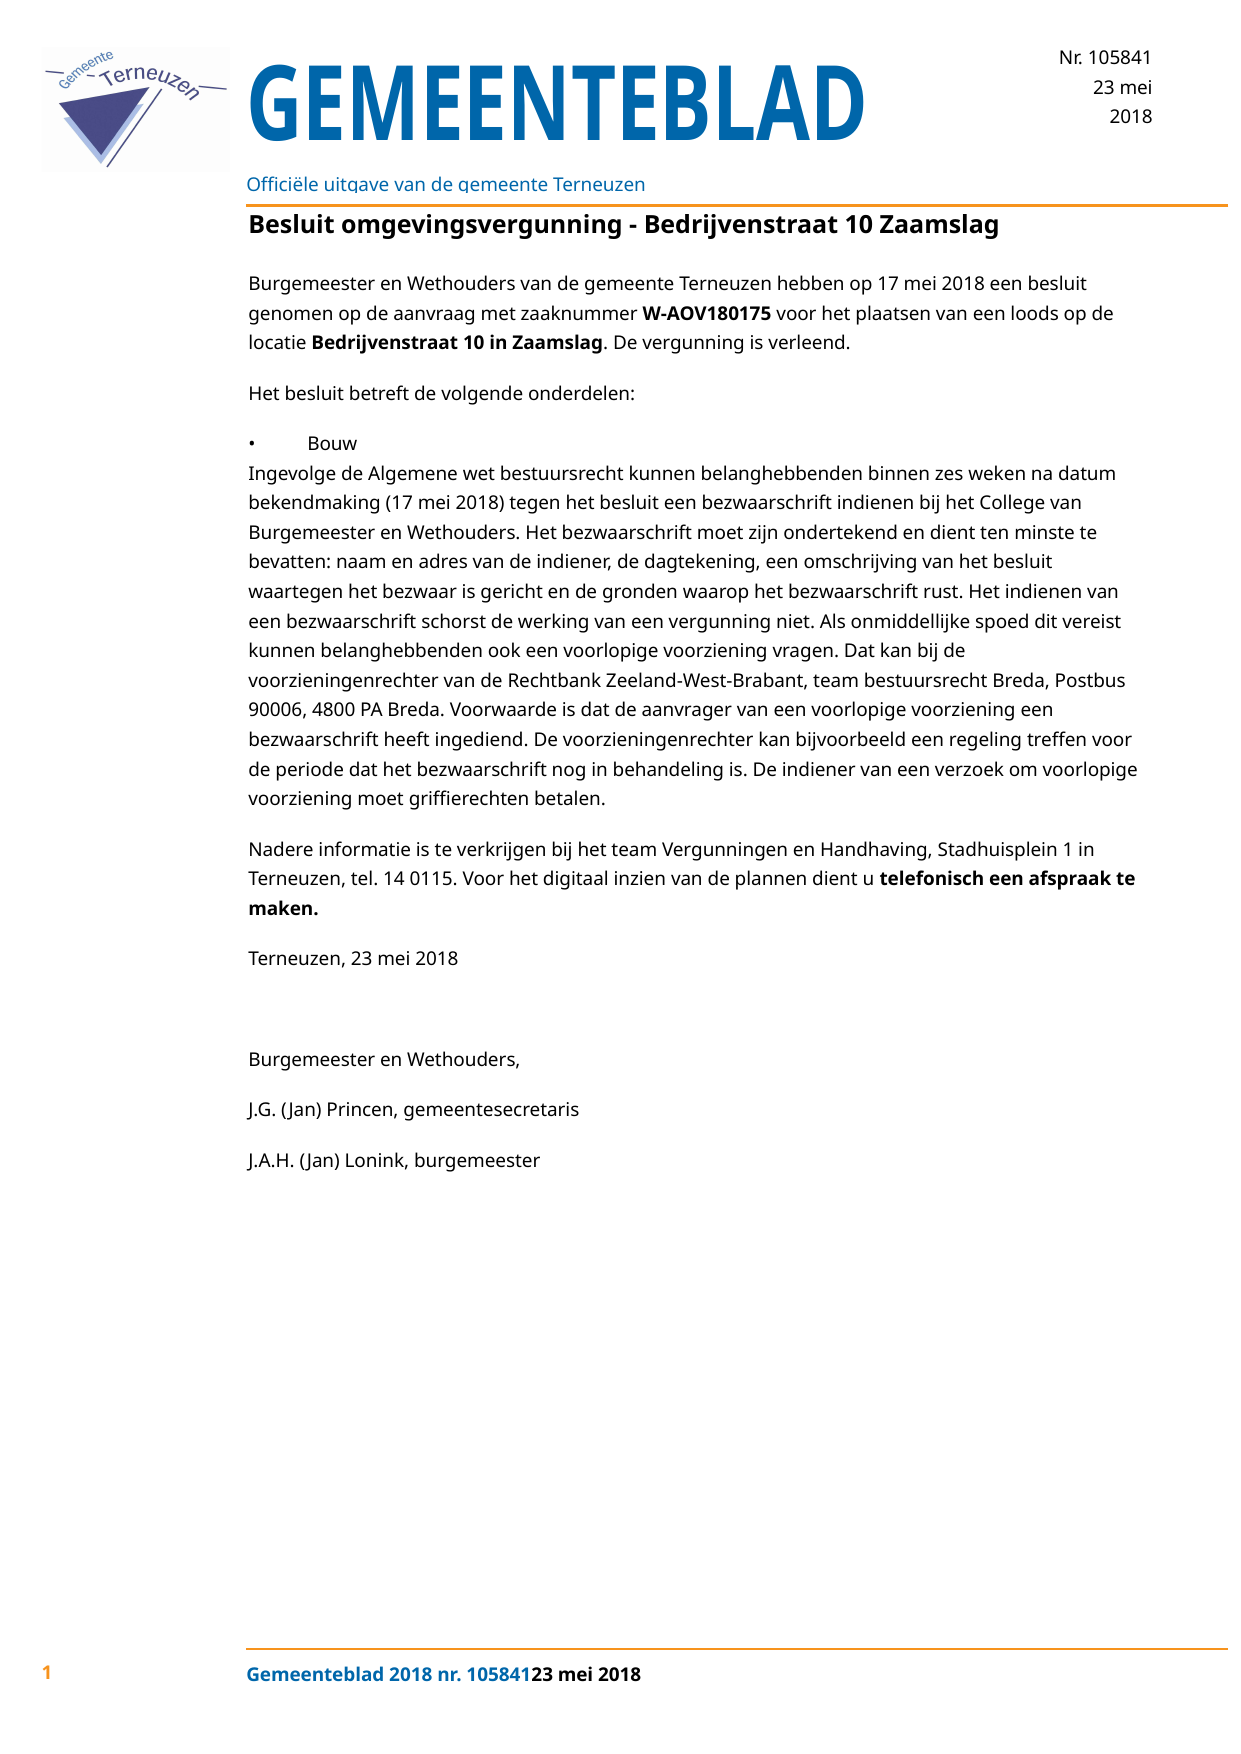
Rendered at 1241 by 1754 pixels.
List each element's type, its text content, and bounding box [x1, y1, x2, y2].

text J.A.H. (Jan) Lonink, burgemeester [248, 1147, 1152, 1173]
list Bouw [248, 430, 1152, 456]
text Terneuzen, 23 mei 2018 [248, 945, 1152, 971]
text Besluit omgevingsvergunning - Bedrijvenstraat 10 Zaamslag [248, 207, 1152, 241]
picture [41, 47, 231, 172]
text Ingevolge de Algemene wet bestuursrecht kunnen belanghebbenden binnen zes weken na datum bekendmaking (17 mei 2018) tegen het besluit een bezwaarschrift indienen bij het College van Burgemeester en Wethouders. Het bezwaarschrift moet zijn ondertekend en dient ten minste te bevatten: naam en adres van de indiener, de dagtekening, een omschrijving van het besluit waartegen het bezwaar is gericht en de gronden waarop het bezwaarschrift rust. Het indienen van een bezwaarschrift schorst de werking van een vergunning niet. Als onmiddellijke spoed dit vereist kunnen belanghebbenden ook een voorlopige voorziening vragen. Dat kan bij de voorzieningenrechter van de Rechtbank Zeeland-West-Brabant, team bestuursrecht Breda, Postbus 90006, 4800 PA Breda. Voorwaarde is dat de aanvrager van een voorlopige voorziening een bezwaarschrift heeft ingediend. De voorzieningenrechter kan bijvoorbeeld een regeling treffen voor de periode dat het bezwaarschrift nog in behandeling is. De indiener van een verzoek om voorlopige voorziening moet griffierechten betalen. [248, 460, 1152, 811]
text Burgemeester en Wethouders, [248, 1046, 1152, 1072]
text J.G. (Jan) Princen, gemeentesecretaris [248, 1097, 1152, 1122]
text Het besluit betreft de volgende onderdelen: [248, 380, 1152, 406]
text Burgemeester en Wethouders van de gemeente Terneuzen hebben op 17 mei 2018 een besluit genomen op de aanvraag met zaaknummer W-AOV180175 voor het plaatsen van een loods op de locatie Bedrijvenstraat 10 in Zaamslag. De vergunning is verleend. [248, 270, 1152, 355]
text Nadere informatie is te verkrijgen bij het team Vergunningen en Handhaving, Stadhuisplein 1 in Terneuzen, tel. 14 0115. Voor het digitaal inzien van de plannen dient u telefonisch een afspraak te maken. [248, 836, 1152, 921]
